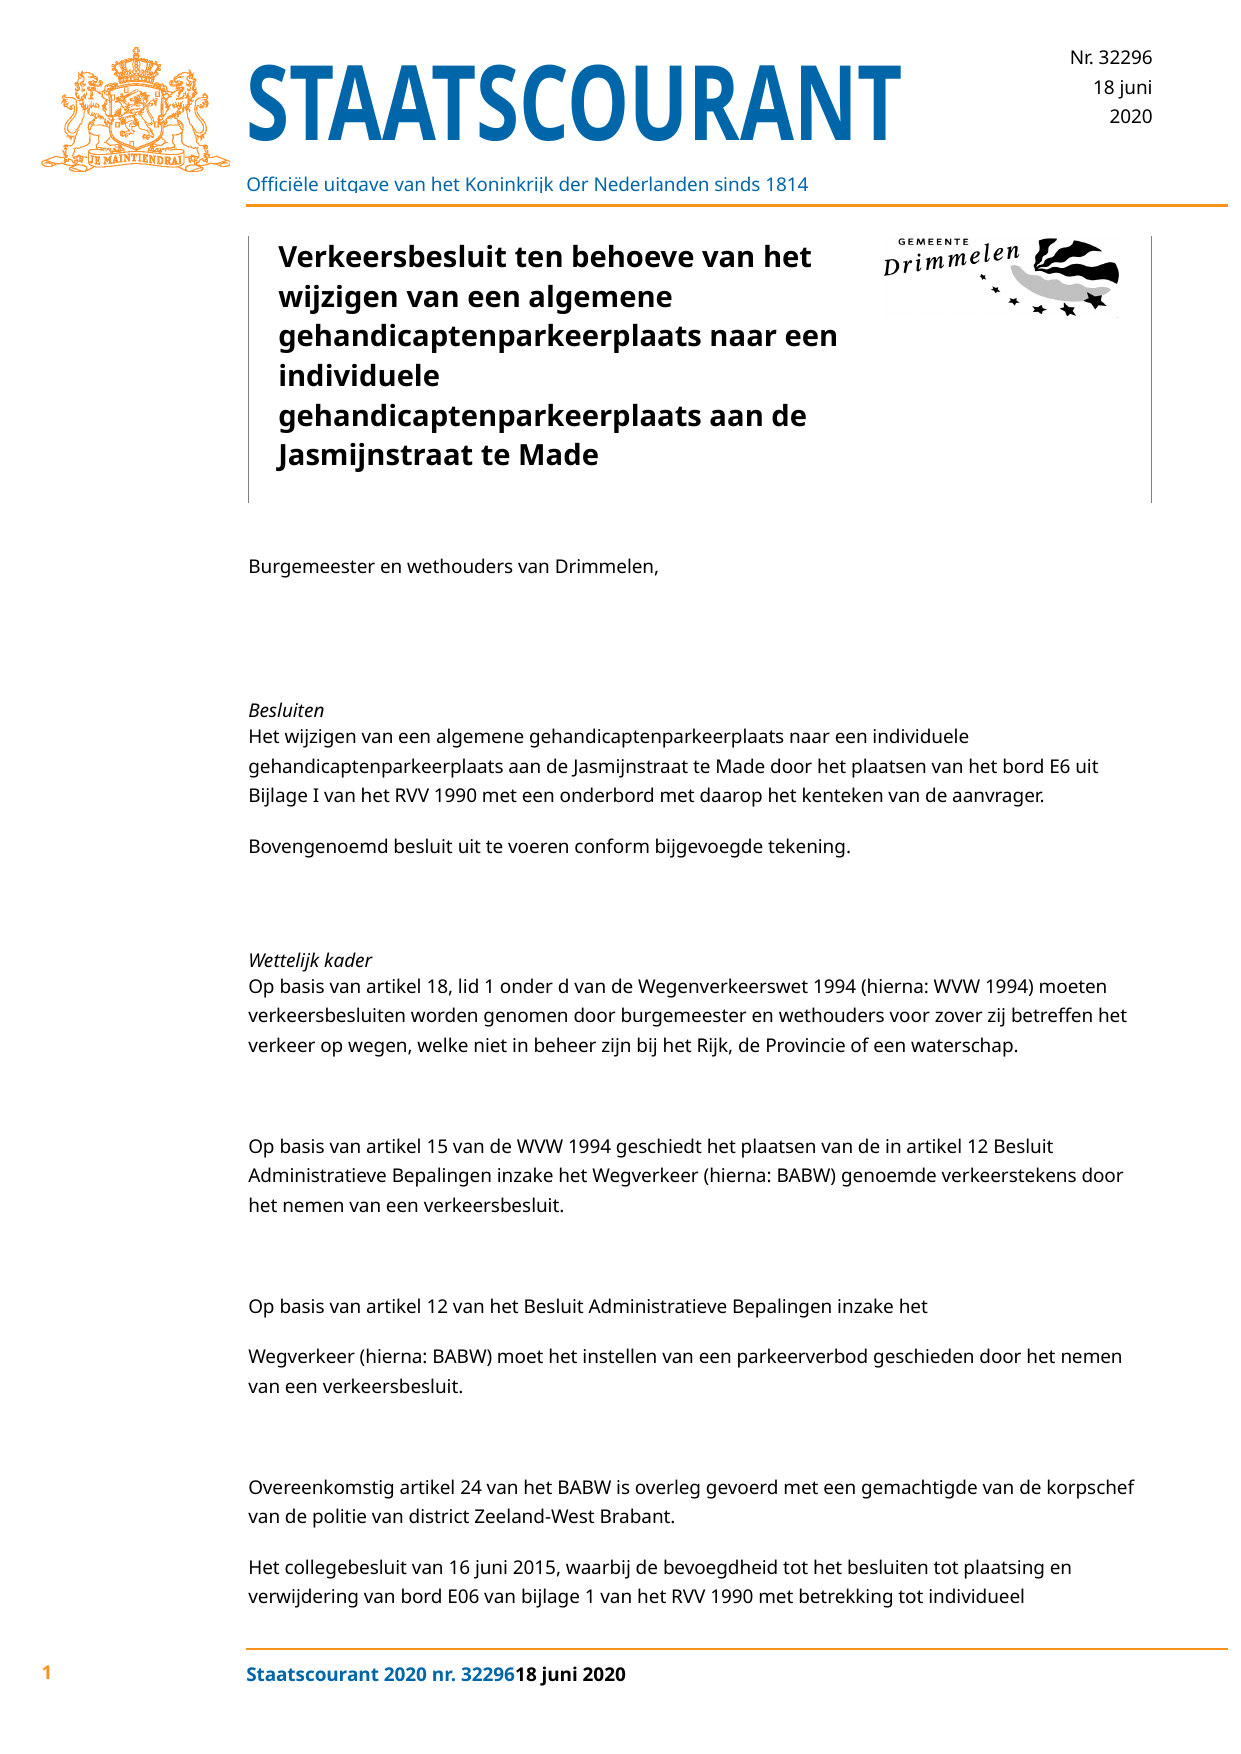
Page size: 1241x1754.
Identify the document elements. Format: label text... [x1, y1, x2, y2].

text Wegverkeer (hierna: BABW) moet het instellen van een parkeerverbod geschieden door het nemen van een verkeersbesluit. [248, 1343, 1152, 1399]
text Het wijzigen van een algemene gehandicaptenparkeerplaats naar een individuele gehandicaptenparkeerplaats aan de Jasmijnstraat te Made door het plaatsen van het bord E6 uit Bijlage I van het RVV 1990 met een onderbord met daarop het kenteken van de aanvrager. [248, 723, 1152, 808]
text Op basis van artikel 12 van het Besluit Administratieve Bepalingen inzake het [248, 1293, 1152, 1319]
text Het collegebesluit van 16 juni 2015, waarbij de bevoegdheid tot het besluiten tot plaatsing en verwijdering van bord E06 van bijlage 1 van het RVV 1990 met betrekking tot individueel [248, 1554, 1152, 1609]
text Burgemeester en wethouders van Drimmelen, [248, 554, 1152, 579]
text Bovengenoemd besluit uit te voeren conform bijgevoegde tekening. [248, 833, 1152, 859]
text Wettelijk kader [248, 947, 1152, 973]
text Overeenkomstig artikel 24 van het BABW is overleg gevoerd met een gemachtigde van de korpschef van de politie van district Zeeland-West Brabant. [248, 1474, 1152, 1529]
table_header Verkeersbesluit ten behoeve van het wijzigen van een algemene gehandicaptenparkeerplaats naar een individuele gehandicaptenparkeerplaats aan de Jasmijnstraat te Made [249, 236, 850, 503]
picture [882, 236, 1119, 318]
table_header [850, 236, 1151, 503]
text Besluiten [248, 698, 1152, 723]
text Op basis van artikel 15 van de WVW 1994 geschiedt het plaatsen van de in artikel 12 Besluit Administratieve Bepalingen inzake het Wegverkeer (hierna: BABW) genoemde verkeerstekens door het nemen van een verkeersbesluit. [248, 1133, 1152, 1218]
picture [41, 47, 231, 172]
text Op basis van artikel 18, lid 1 onder d van de Wegenverkeerswet 1994 (hierna: WVW 1994) moeten verkeersbesluiten worden genomen door burgemeester en wethouders voor zover zij betreffen het verkeer op wegen, welke niet in beheer zijn bij het Rijk, de Provincie of een waterschap. [248, 973, 1152, 1058]
